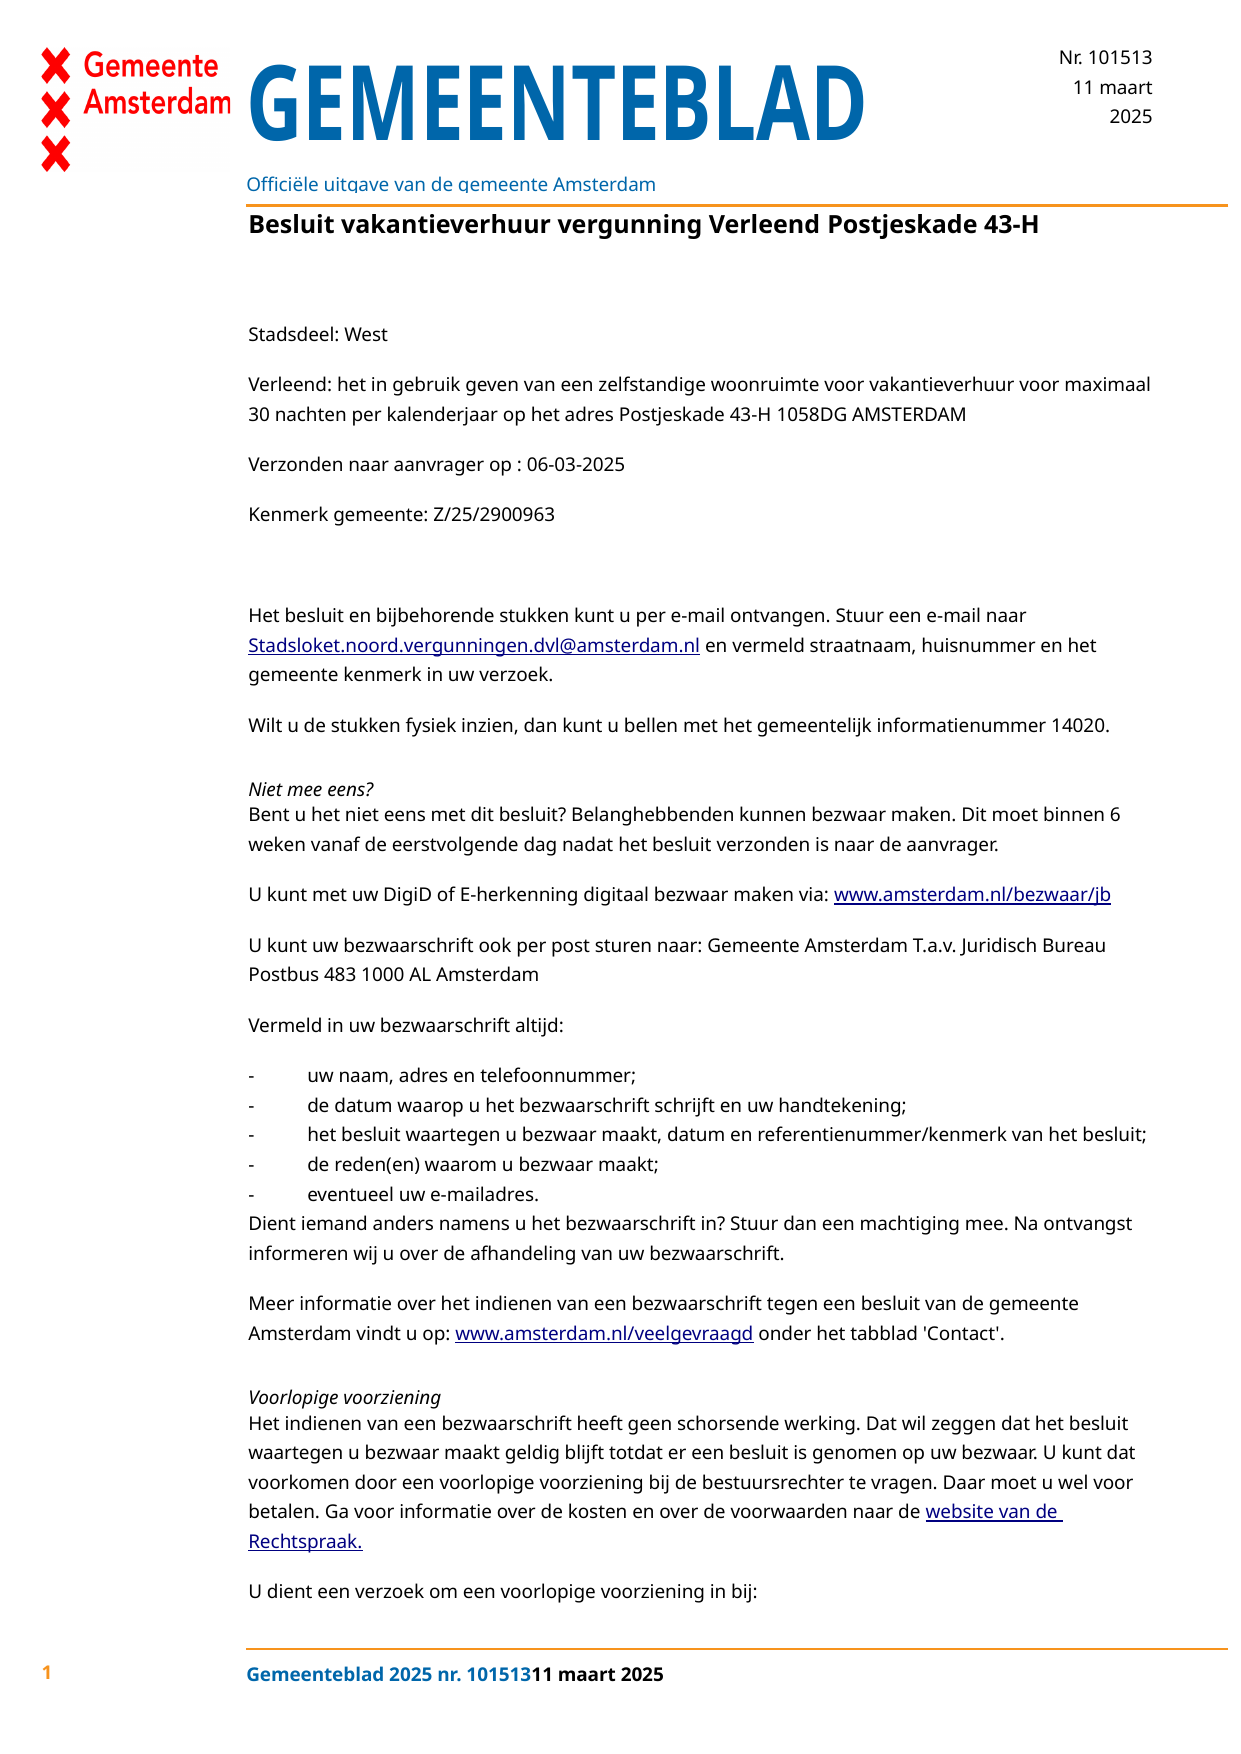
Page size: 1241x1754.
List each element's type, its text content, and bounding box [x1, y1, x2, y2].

text Verleend: het in gebruik geven van een zelfstandige woonruimte voor vakantieverhuur voor maximaal 30 nachten per kalenderjaar op het adres Postjeskade 43-H 1058DG AMSTERDAM [248, 371, 1152, 426]
list de reden(en) waarom u bezwaar maakt; [248, 1151, 1152, 1177]
list de datum waarop u het bezwaarschrift schrijft en uw handtekening; [248, 1092, 1152, 1118]
text U kunt met uw DigiD of E-herkenning digitaal bezwaar maken via: www.amsterdam.nl/bezwaar/jb [248, 882, 1152, 907]
text Vermeld in uw bezwaarschrift altijd: [248, 1012, 1152, 1038]
list het besluit waartegen u bezwaar maakt, datum en referentienummer/kenmerk van het besluit; [248, 1122, 1152, 1147]
text Dient iemand anders namens u het bezwaarschrift in? Stuur dan een machtiging mee. Na ontvangst informeren wij u over de afhandeling van uw bezwaarschrift. [248, 1210, 1152, 1266]
text Wilt u de stukken fysiek inzien, dan kunt u bellen met het gemeentelijk informatienummer 14020. [248, 712, 1152, 738]
list uw naam, adres en telefoonnummer; [248, 1062, 1152, 1088]
picture [41, 47, 231, 172]
text Het indienen van een bezwaarschrift heeft geen schorsende werking. Dat wil zeggen dat het besluit waartegen u bezwaar maakt geldig blijft totdat er een besluit is genomen op uw bezwaar. U kunt dat voorkomen door een voorlopige voorziening bij de bestuursrechter te vragen. Daar moet u wel voor betalen. Ga voor informatie over de kosten en over de voorwaarden naar de website van de Rechtspraak. [248, 1410, 1152, 1554]
text U dient een verzoek om een voorlopige voorziening in bij: [248, 1578, 1152, 1604]
text Kenmerk gemeente: Z/25/2900963 [248, 502, 1152, 527]
text Meer informatie over het indienen van een bezwaarschrift tegen een besluit van de gemeente Amsterdam vindt u op: www.amsterdam.nl/veelgevraagd onder het tabblad 'Contact'. [248, 1290, 1152, 1346]
text Besluit vakantieverhuur vergunning Verleend Postjeskade 43-H [248, 207, 1152, 241]
text Het besluit en bijbehorende stukken kunt u per e-mail ontvangen. Stuur een e-mail naar Stadsloket.noord.vergunningen.dvl@amsterdam.nl en vermeld straatnaam, huisnummer en het gemeente kenmerk in uw verzoek. [248, 602, 1152, 687]
list eventueel uw e-mailadres. [248, 1181, 1152, 1207]
text U kunt uw bezwaarschrift ook per post sturen naar: Gemeente Amsterdam T.a.v. Juridisch Bureau Postbus 483 1000 AL Amsterdam [248, 932, 1152, 987]
text Voorlopige voorziening [248, 1384, 1152, 1410]
text Stadsdeel: West [248, 321, 1152, 346]
text Niet mee eens? [248, 776, 1152, 802]
text Verzonden naar aanvrager op : 06-03-2025 [248, 451, 1152, 477]
text Bent u het niet eens met dit besluit? Belanghebbenden kunnen bezwaar maken. Dit moet binnen 6 weken vanaf de eerstvolgende dag nadat het besluit verzonden is naar de aanvrager. [248, 802, 1152, 857]
